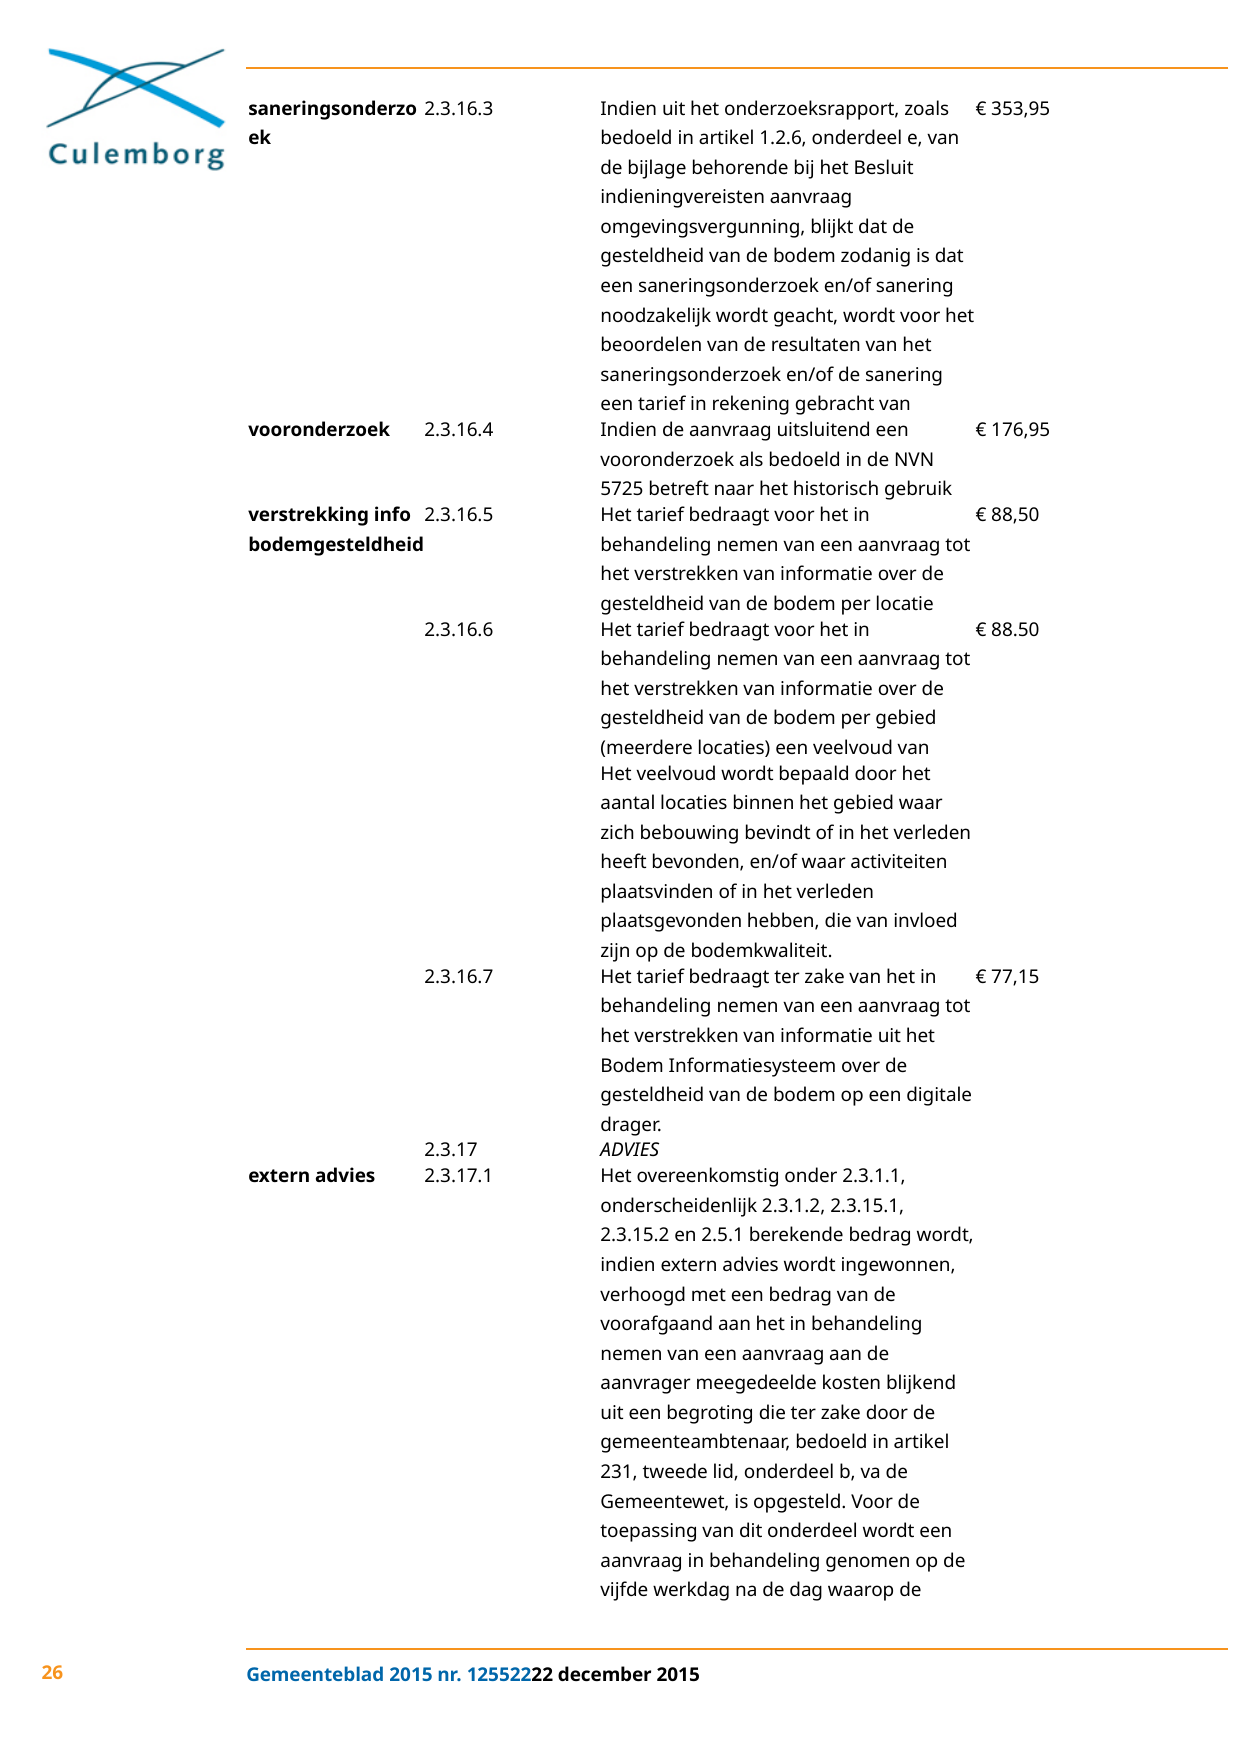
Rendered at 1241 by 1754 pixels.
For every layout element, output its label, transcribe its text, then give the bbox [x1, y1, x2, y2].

table_cell 2.3.17 [424, 1137, 600, 1162]
table_cell € 88,50 [975, 501, 1152, 616]
table_cell 2.3.16.7 [424, 963, 600, 1137]
table_cell Het veelvoud wordt bepaald door het aantal locaties binnen het gebied waar zich bebouwing bevindt of in het verleden heeft bevonden, en/of waar activiteiten plaatsvinden of in het verleden plaatsgevonden hebben, die van invloed zijn op de bodemkwaliteit. [600, 760, 975, 963]
table_cell € 77,15 [975, 963, 1152, 1137]
table_cell 2.3.16.3 [424, 95, 600, 416]
table_cell saneringsonderzoek [248, 95, 424, 416]
table_cell verstrekking info bodemgesteldheid [248, 501, 424, 616]
table_cell Het tarief bedraagt voor het in behandeling nemen van een aanvraag tot het verstrekken van informatie over de gesteldheid van de bodem per gebied (meerdere locaties) een veelvoud van [600, 616, 975, 760]
table_cell 2.3.16.6 [424, 616, 600, 760]
table_cell [248, 616, 424, 760]
table_cell [975, 1137, 1152, 1162]
table_cell [975, 760, 1152, 963]
table_cell [248, 963, 424, 1137]
table_cell Het tarief bedraagt ter zake van het in behandeling nemen van een aanvraag tot het verstrekken van informatie uit het Bodem Informatiesysteem over de gesteldheid van de bodem op een digitale drager. [600, 963, 975, 1137]
table_cell 2.3.16.4 [424, 416, 600, 501]
table_cell ADVIES [600, 1137, 975, 1162]
table_cell [248, 760, 424, 963]
table_cell € 353,95 [975, 95, 1152, 416]
table_cell € 176,95 [975, 416, 1152, 501]
picture [41, 47, 231, 172]
table_cell Het tarief bedraagt voor het in behandeling nemen van een aanvraag tot het verstrekken van informatie over de gesteldheid van de bodem per locatie [600, 501, 975, 616]
table_cell 2.3.16.5 [424, 501, 600, 616]
table_cell 2.3.17.1 [424, 1163, 600, 1602]
table_cell [975, 1163, 1152, 1602]
table_cell [424, 760, 600, 963]
table_cell vooronderzoek [248, 416, 424, 501]
table_cell extern advies [248, 1163, 424, 1602]
table_cell € 88.50 [975, 616, 1152, 760]
table_cell Indien de aanvraag uitsluitend een vooronderzoek als bedoeld in de NVN 5725 betreft naar het historisch gebruik [600, 416, 975, 501]
table_cell [248, 1137, 424, 1162]
table_cell Indien uit het onderzoeksrapport, zoals bedoeld in artikel 1.2.6, onderdeel e, van de bijlage behorende bij het Besluit indieningvereisten aanvraag omgevingsvergunning, blijkt dat de gesteldheid van de bodem zodanig is dat een saneringsonderzoek en/of sanering noodzakelijk wordt geacht, wordt voor het beoordelen van de resultaten van het saneringsonderzoek en/of de sanering een tarief in rekening gebracht van [600, 95, 975, 416]
table_cell Het overeenkomstig onder 2.3.1.1, onderscheidenlijk 2.3.1.2, 2.3.15.1, 2.3.15.2 en 2.5.1 berekende bedrag wordt, indien extern advies wordt ingewonnen, verhoogd met een bedrag van de voorafgaand aan het in behandeling nemen van een aanvraag aan de aanvrager meegedeelde kosten blijkend uit een begroting die ter zake door de gemeenteambtenaar, bedoeld in artikel 231, tweede lid, onderdeel b, va de Gemeentewet, is opgesteld. Voor de toepassing van dit onderdeel wordt een aanvraag in behandeling genomen op de vijfde werkdag na de dag waarop de [600, 1163, 975, 1602]
